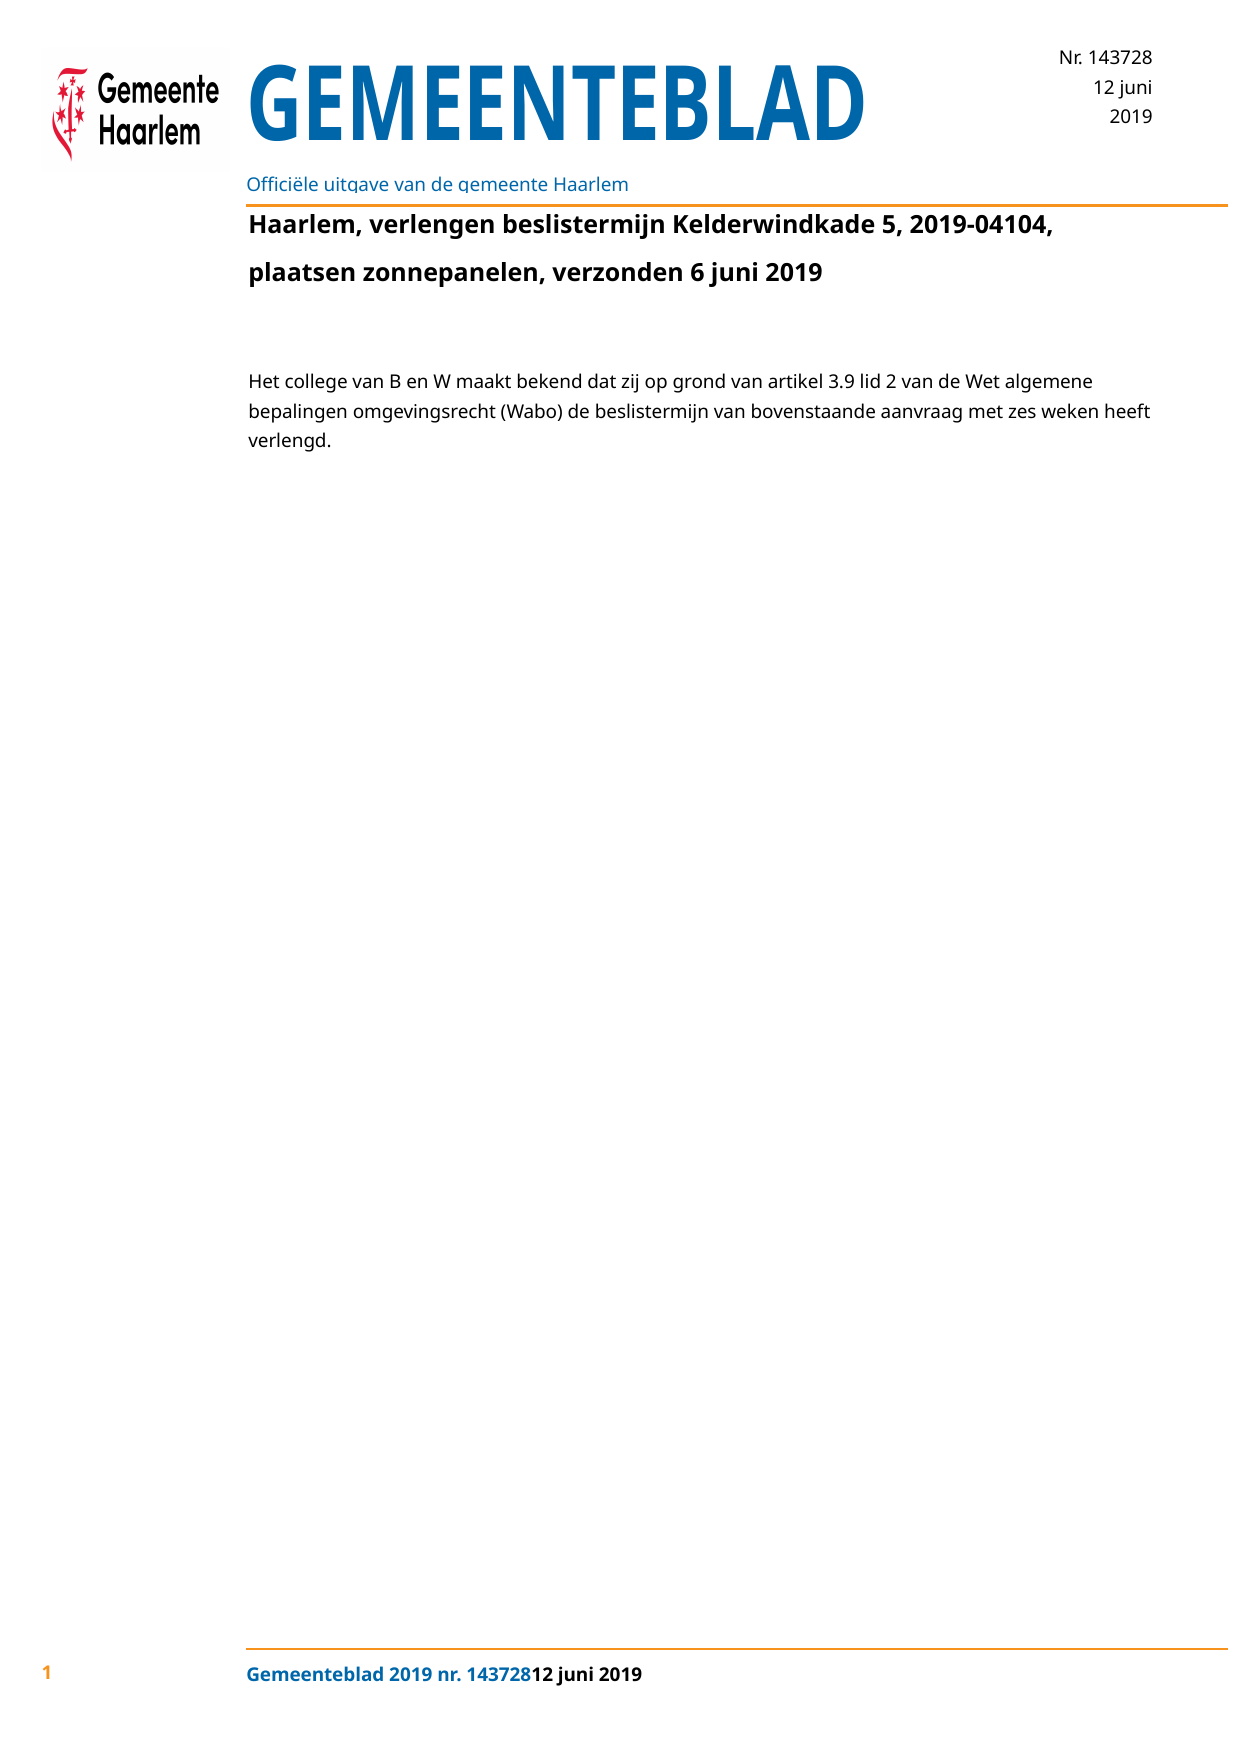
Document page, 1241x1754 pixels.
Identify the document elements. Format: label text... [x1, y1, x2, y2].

text Het college van B en W maakt bekend dat zij op grond van artikel 3.9 lid 2 van de Wet algemene bepalingen omgevingsrecht (Wabo) de beslistermijn van bovenstaande aanvraag met zes weken heeft verlengd. [248, 368, 1152, 453]
text Haarlem, verlengen beslistermijn Kelderwindkade 5, 2019-04104, plaatsen zonnepanelen, verzonden 6 juni 2019 [248, 207, 1152, 288]
picture [41, 47, 231, 172]
